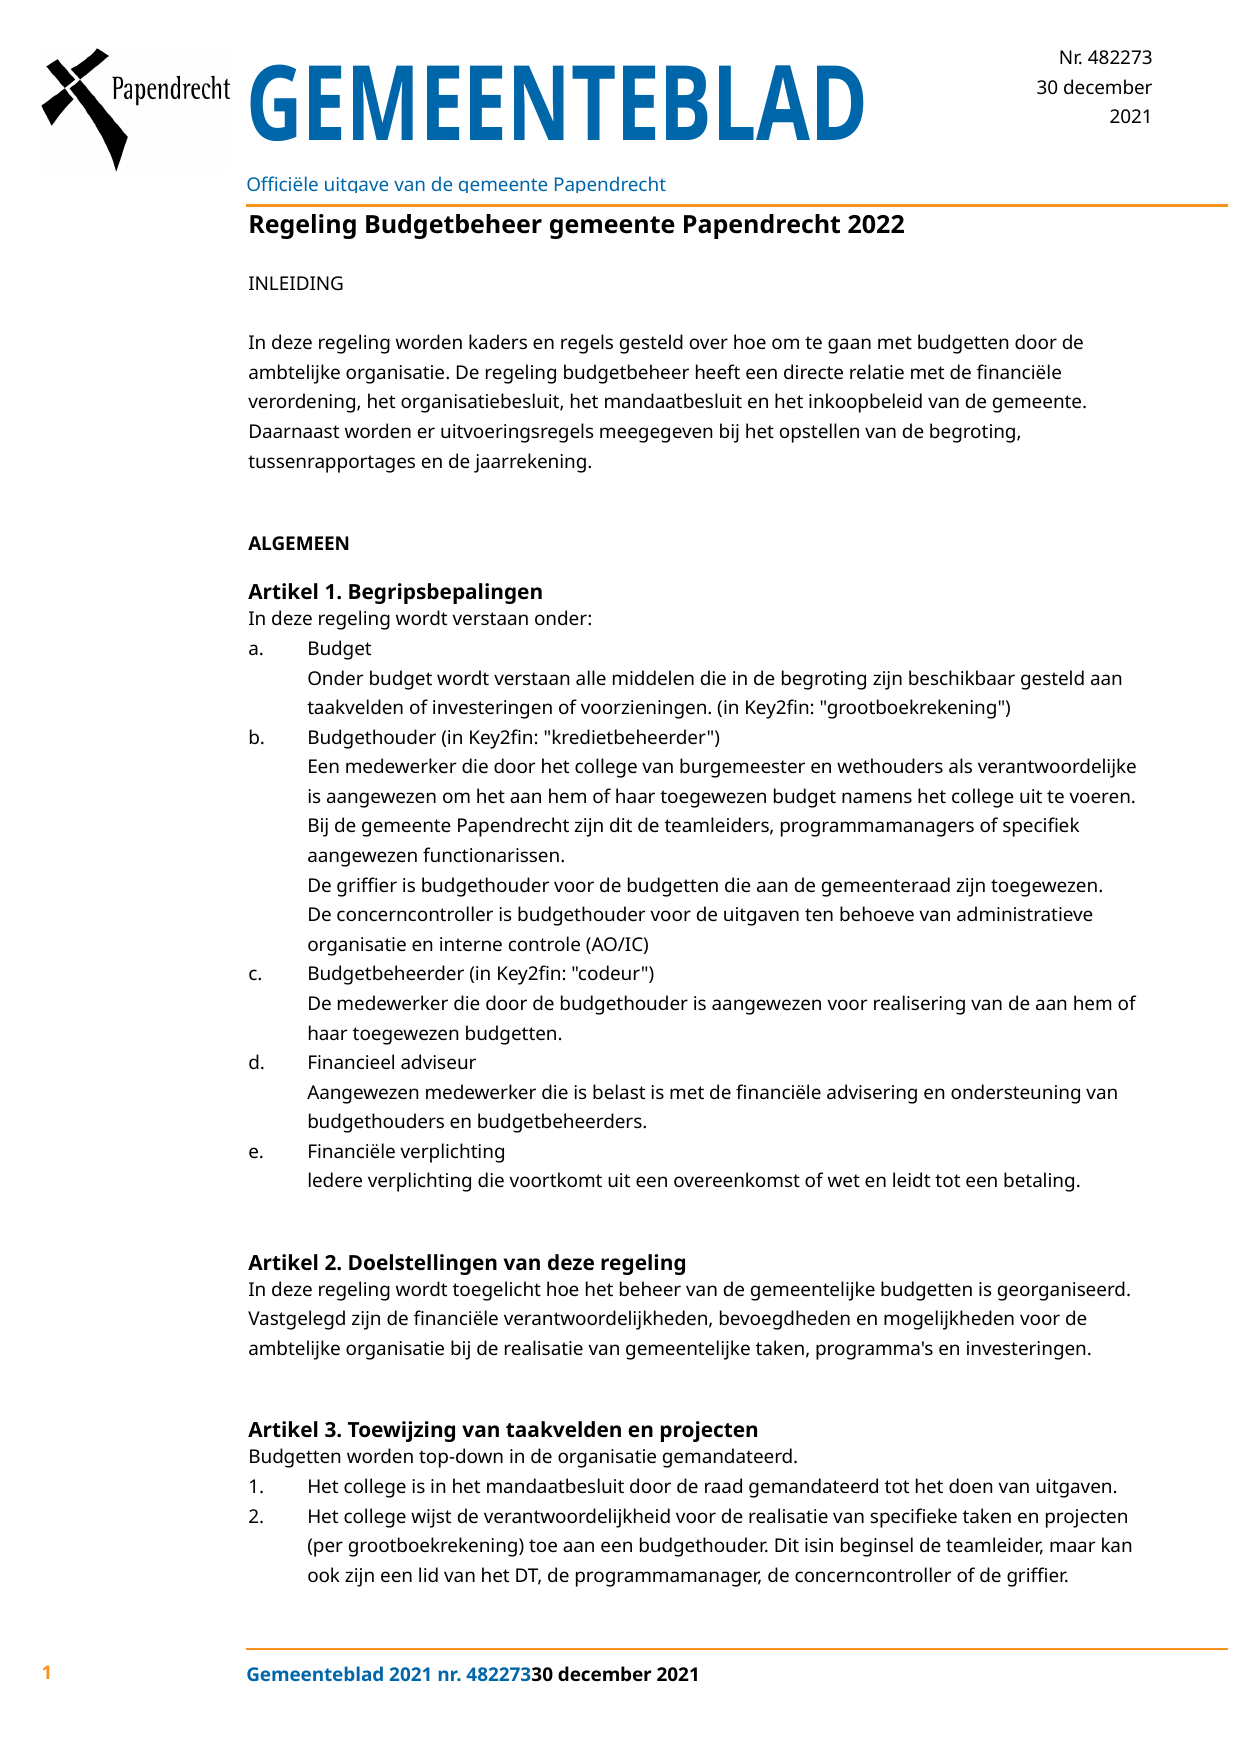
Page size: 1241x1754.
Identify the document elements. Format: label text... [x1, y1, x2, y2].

list Het college wijst de verantwoordelijkheid voor de realisatie van specifieke taken en projecten (per grootboekrekening) toe aan een budgethouder. Dit isin beginsel de teamleider, maar kan ook zijn een lid van het DT, de programmamanager, de concerncontroller of de griffier. [248, 1503, 1152, 1588]
list Onder budget wordt verstaan alle middelen die in de begroting zijn beschikbaar gesteld aan taakvelden of investeringen of voorzieningen. (in Key2fin: "grootboekrekening") [248, 665, 1152, 720]
list Aangewezen medewerker die is belast is met de financiële advisering en ondersteuning van budgethouders en budgetbeheerders. [248, 1079, 1152, 1134]
text In deze regeling wordt verstaan onder: [248, 606, 1152, 631]
list Budgethouder (in Key2fin: "kredietbeheerder") [248, 724, 1152, 749]
text Regeling Budgetbeheer gemeente Papendrecht 2022 [248, 207, 1152, 241]
list Een medewerker die door het college van burgemeester en wethouders als verantwoordelijke is aangewezen om het aan hem of haar toegewezen budget namens het college uit te voeren. Bij de gemeente Papendrecht zijn dit de teamleiders, programmamanagers of specifiek aangewezen functionarissen. [248, 753, 1152, 868]
text Artikel 2. Doelstellingen van deze regeling [248, 1248, 1152, 1276]
list De medewerker die door de budgethouder is aangewezen voor realisering van de aan hem of haar toegewezen budgetten. [248, 990, 1152, 1045]
list Het college is in het mandaatbesluit door de raad gemandateerd tot het doen van uitgaven. [248, 1473, 1152, 1499]
list De concerncontroller is budgethouder voor de uitgaven ten behoeve van administratieve organisatie en interne controle (AO/IC) [248, 901, 1152, 957]
list Budgetbeheerder (in Key2fin: "codeur") [248, 961, 1152, 986]
list ledere verplichting die voortkomt uit een overeenkomst of wet en leidt tot een betaling. [248, 1168, 1152, 1193]
text Budgetten worden top-down in de organisatie gemandateerd. [248, 1444, 1152, 1469]
text In deze regeling worden kaders en regels gesteld over hoe om te gaan met budgetten door de ambtelijke organisatie. De regeling budgetbeheer heeft een directe relatie met de financiële verordening, het organisatiebesluit, het mandaatbesluit en het inkoopbeleid van de gemeente. Daarnaast worden er uitvoeringsregels meegegeven bij het opstellen van de begroting, tussenrapportages en de jaarrekening. [248, 329, 1152, 473]
list Financieel adviseur [248, 1049, 1152, 1075]
text In deze regeling wordt toegelicht hoe het beheer van de gemeentelijke budgetten is georganiseerd. Vastgelegd zijn de financiële verantwoordelijkheden, bevoegdheden en mogelijkheden voor de ambtelijke organisatie bij de realisatie van gemeentelijke taken, programma's en investeringen. [248, 1276, 1152, 1361]
list De griffier is budgethouder voor de budgetten die aan de gemeenteraad zijn toegewezen. [248, 872, 1152, 897]
list Budget [248, 635, 1152, 661]
picture [41, 47, 231, 172]
text ALGEMEEN [248, 528, 1152, 556]
list Financiële verplichting [248, 1138, 1152, 1164]
text Artikel 1. Begripsbepalingen [248, 577, 1152, 606]
text INLEIDING [248, 270, 1152, 296]
text Artikel 3. Toewijzing van taakvelden en projecten [248, 1415, 1152, 1444]
